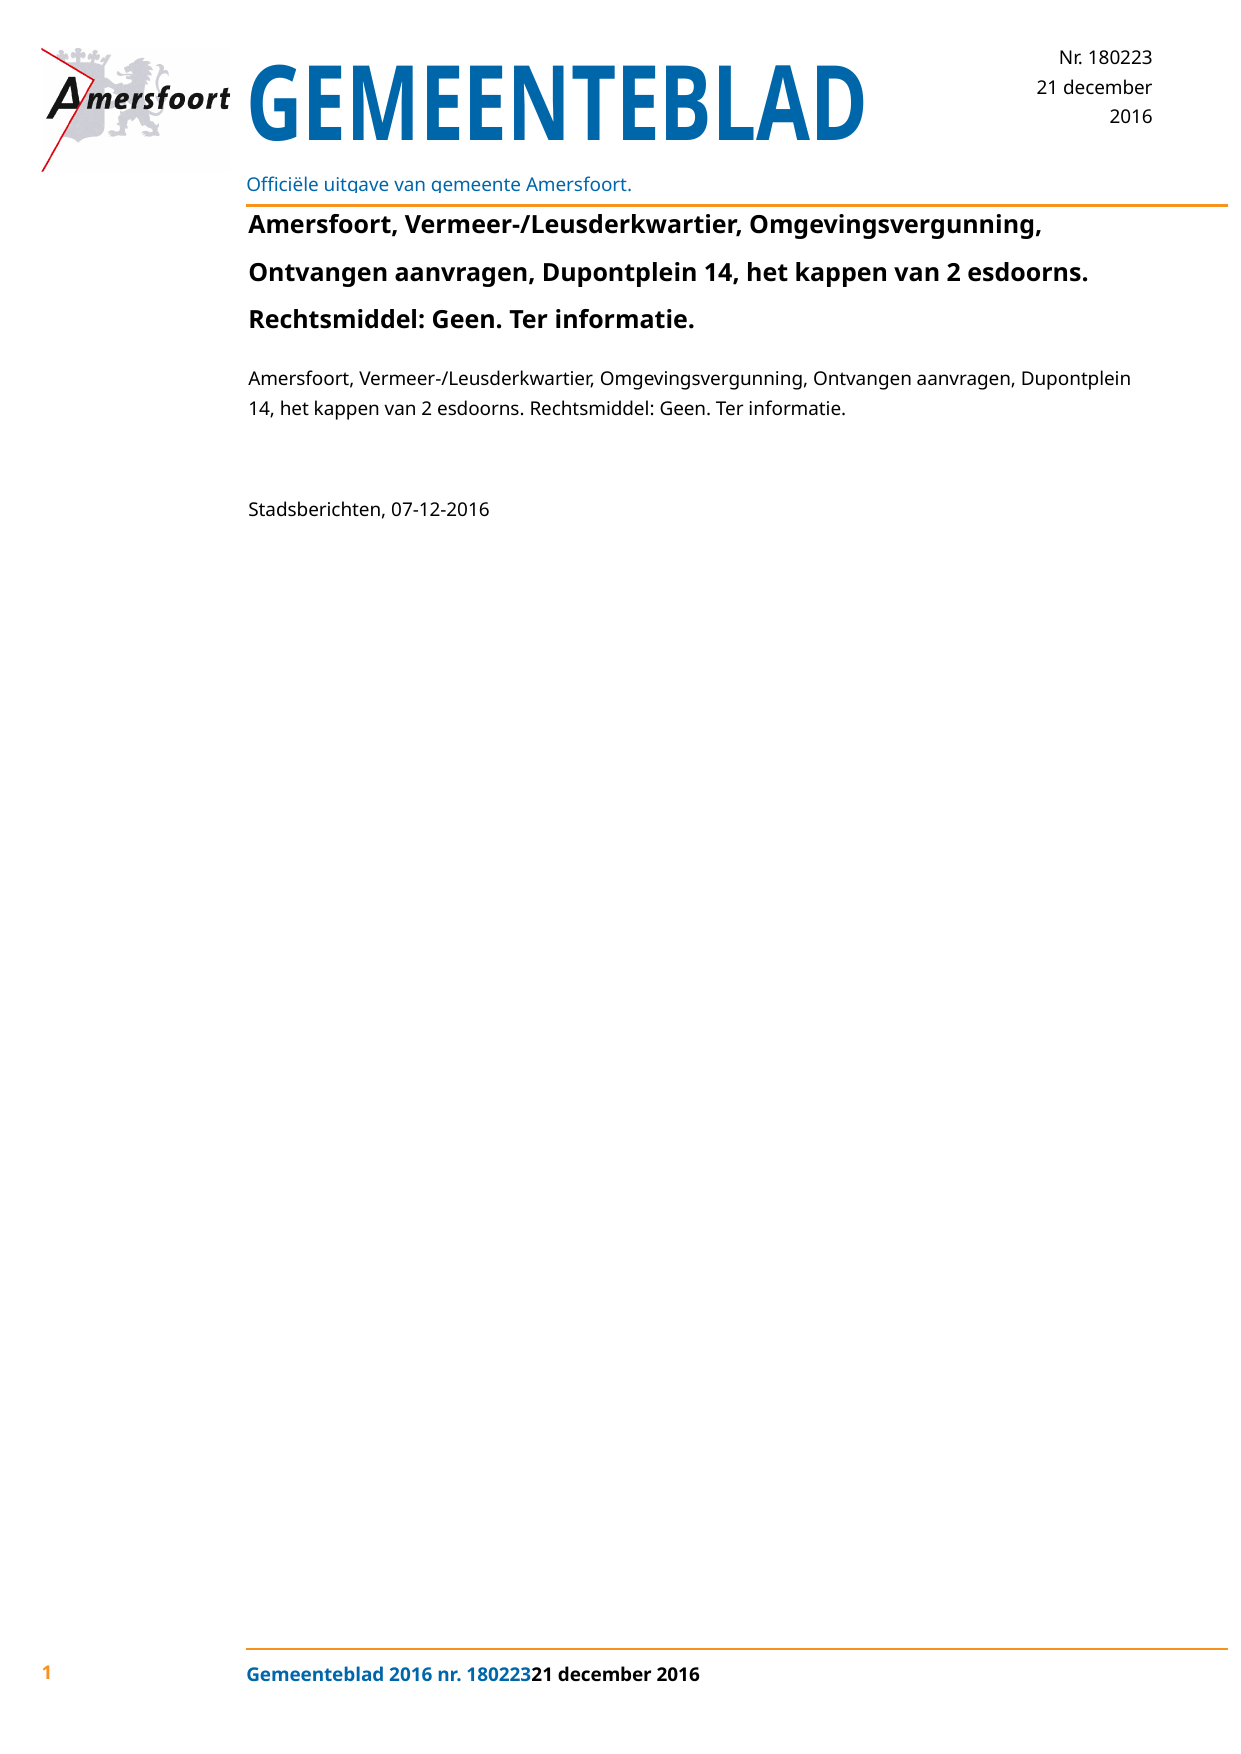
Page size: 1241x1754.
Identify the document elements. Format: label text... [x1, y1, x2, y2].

text Stadsberichten, 07-12-2016 [248, 496, 1152, 522]
picture [41, 47, 231, 172]
text Amersfoort, Vermeer-/Leusderkwartier, Omgevingsvergunning, Ontvangen aanvragen, Dupontplein 14, het kappen van 2 esdoorns. Rechtsmiddel: Geen. Ter informatie. [248, 366, 1152, 421]
text Amersfoort, Vermeer-/Leusderkwartier, Omgevingsvergunning, Ontvangen aanvragen, Dupontplein 14, het kappen van 2 esdoorns. Rechtsmiddel: Geen. Ter informatie. [248, 207, 1152, 336]
